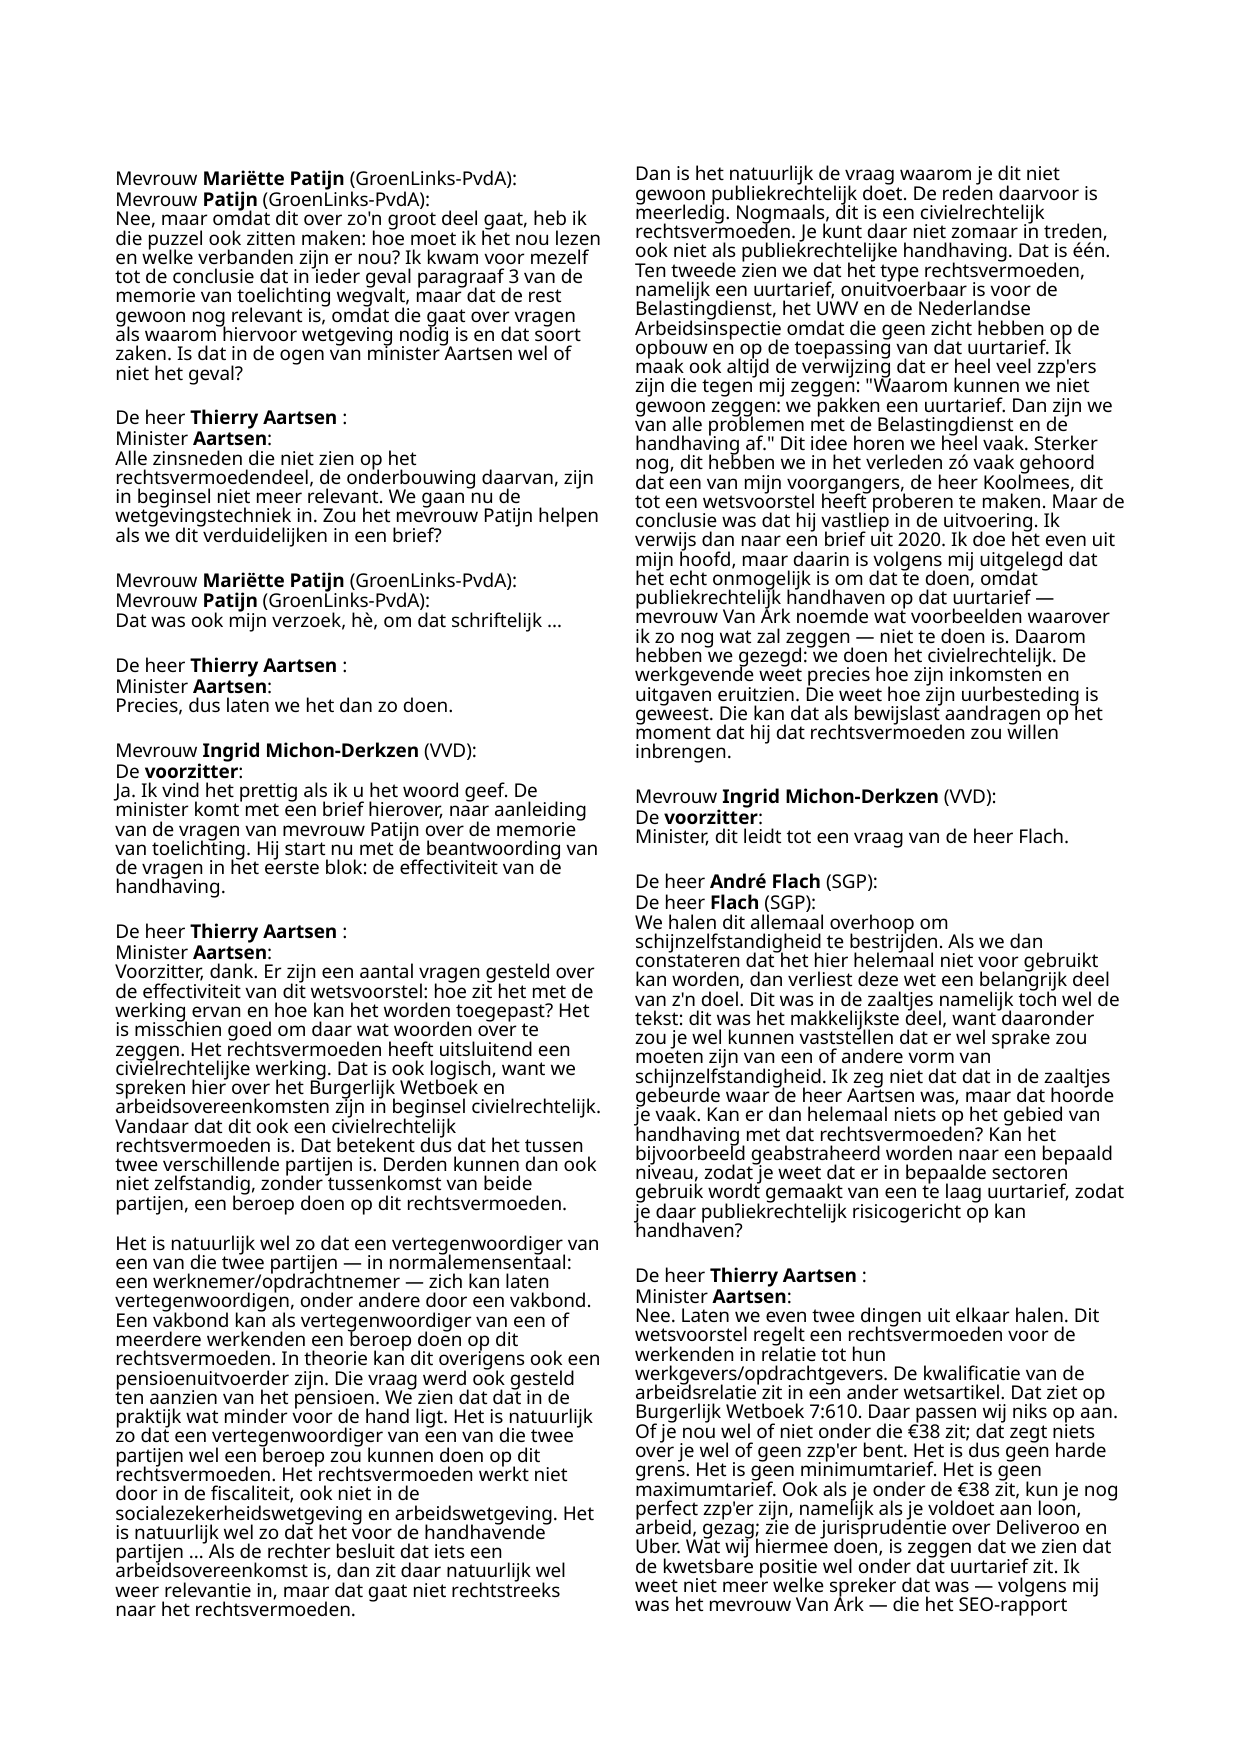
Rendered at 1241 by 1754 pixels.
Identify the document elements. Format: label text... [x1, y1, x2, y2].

text Mevrouw Ingrid Michon-Derkzen (VVD): [115, 737, 605, 763]
text De heer Flach (SGP): [635, 894, 1125, 914]
text Nee. Laten we even twee dingen uit elkaar halen. Dit wetsvoorstel regelt een rechtsvermoeden voor de werkenden in relatie tot hun werkgevers/opdrachtgevers. De kwalificatie van de arbeidsrelatie zit in een ander wetsartikel. Dat ziet op Burgerlijk Wetboek 7:610. Daar passen wij niks op aan. Of je nou wel of niet onder die €38 zit; dat zegt niets over je wel of geen zzp'er bent. Het is dus geen harde grens. Het is geen minimumtarief. Het is geen maximumtarief. Ook als je onder de €38 zit, kun je nog perfect zzp'er zijn, namelijk als je voldoet aan loon, arbeid, gezag; zie de jurisprudentie over Deliveroo en Uber. Wat wij hiermee doen, is zeggen dat we zien dat de kwetsbare positie wel onder dat uurtarief zit. Ik weet niet meer welke spreker dat was — volgens mij was het mevrouw Van Ark — die het SEO-rapport [635, 1307, 1125, 1615]
text Dat was ook mijn verzoek, hè, om dat schriftelijk … [115, 612, 605, 631]
text De voorzitter: [635, 809, 1125, 828]
text Mevrouw Mariëtte Patijn (GroenLinks-PvdA): [115, 567, 605, 592]
text Precies, dus laten we het dan zo doen. [115, 697, 605, 716]
text Minister Aartsen: [635, 1288, 1125, 1307]
text De heer André Flach (SGP): [635, 869, 1125, 894]
text Alle zinsneden die niet zien op het rechtsvermoedendeel, de onderbouwing daarvan, zijn in beginsel niet meer relevant. We gaan nu de wetgevingstechniek in. Zou het mevrouw Patijn helpen als we dit verduidelijken in een brief? [115, 449, 605, 546]
text Mevrouw Patijn (GroenLinks-PvdA): [115, 592, 605, 612]
text Mevrouw Patijn (GroenLinks-PvdA): [115, 191, 605, 210]
text Nee, maar omdat dit over zo'n groot deel gaat, heb ik die puzzel ook zitten maken: hoe moet ik het nou lezen en welke verbanden zijn er nou? Ik kwam voor mezelf tot de conclusie dat in ieder geval paragraaf 3 van de memorie van toelichting wegvalt, maar dat de rest gewoon nog relevant is, omdat die gaat over vragen als waarom hiervoor wetgeving nodig is en dat soort zaken. Is dat in de ogen van minister Aartsen wel of niet het geval? [115, 210, 605, 384]
text De heer Thierry Aartsen : [115, 918, 605, 944]
text Minister Aartsen: [115, 944, 605, 963]
text Voorzitter, dank. Er zijn een aantal vragen gesteld over de effectiviteit van dit wetsvoorstel: hoe zit het met de werking ervan en hoe kan het worden toegepast? Het is misschien goed om daar wat woorden over te zeggen. Het rechtsvermoeden heeft uitsluitend een civielrechtelijke werking. Dat is ook logisch, want we spreken hier over het Burgerlijk Wetboek en arbeidsovereenkomsten zijn in beginsel civielrechtelijk. Vandaar dat dit ook een civielrechtelijk rechtsvermoeden is. Dat betekent dus dat het tussen twee verschillende partijen is. Derden kunnen dan ook niet zelfstandig, zonder tussenkomst van beide partijen, een beroep doen op dit rechtsvermoeden. [115, 963, 605, 1214]
text Mevrouw Mariëtte Patijn (GroenLinks-PvdA): [115, 165, 605, 191]
text Het is natuurlijk wel zo dat een vertegenwoordiger van een van die twee partijen — in normalemensentaal: een werknemer/opdrachtnemer — zich kan laten vertegenwoordigen, onder andere door een vakbond. Een vakbond kan als vertegenwoordiger van een of meerdere werkenden een beroep doen op dit rechtsvermoeden. In theorie kan dit overigens ook een pensioenuitvoerder zijn. Die vraag werd ook gesteld ten aanzien van het pensioen. We zien dat dat in de praktijk wat minder voor de hand ligt. Het is natuurlijk zo dat een vertegenwoordiger van een van die twee partijen wel een beroep zou kunnen doen op dit rechtsvermoeden. Het rechtsvermoeden werkt niet door in de fiscaliteit, ook niet in de socialezekerheidswetgeving en arbeidswetgeving. Het is natuurlijk wel zo dat het voor de handhavende partijen … Als de rechter besluit dat iets een arbeidsovereenkomst is, dan zit daar natuurlijk wel weer relevantie in, maar dat gaat niet rechtstreeks naar het rechtsvermoeden. [115, 1235, 605, 1620]
text De heer Thierry Aartsen : [635, 1262, 1125, 1288]
text Minister Aartsen: [115, 430, 605, 449]
text De heer Thierry Aartsen : [115, 652, 605, 678]
text Dan is het natuurlijk de vraag waarom je dit niet gewoon publiekrechtelijk doet. De reden daarvoor is meerledig. Nogmaals, dit is een civielrechtelijk rechtsvermoeden. Je kunt daar niet zomaar in treden, ook niet als publiekrechtelijke handhaving. Dat is één. Ten tweede zien we dat het type rechtsvermoeden, namelijk een uurtarief, onuitvoerbaar is voor de Belastingdienst, het UWV en de Nederlandse Arbeidsinspectie omdat die geen zicht hebben op de opbouw en op de toepassing van dat uurtarief. Ik maak ook altijd de verwijzing dat er heel veel zzp'ers zijn die tegen mij zeggen: "Waarom kunnen we niet gewoon zeggen: we pakken een uurtarief. Dan zijn we van alle problemen met de Belastingdienst en de handhaving af." Dit idee horen we heel vaak. Sterker nog, dit hebben we in het verleden zó vaak gehoord dat een van mijn voorgangers, de heer Koolmees, dit tot een wetsvoorstel heeft proberen te maken. Maar de conclusie was dat hij vastliep in de uitvoering. Ik verwijs dan naar een brief uit 2020. Ik doe het even uit mijn hoofd, maar daarin is volgens mij uitgelegd dat het echt onmogelijk is om dat te doen, omdat publiekrechtelijk handhaven op dat uurtarief — mevrouw Van Ark noemde wat voorbeelden waarover ik zo nog wat zal zeggen — niet te doen is. Daarom hebben we gezegd: we doen het civielrechtelijk. De werkgevende weet precies hoe zijn inkomsten en uitgaven eruitzien. Die weet hoe zijn uurbesteding is geweest. Die kan dat als bewijslast aandragen op het moment dat hij dat rechtsvermoeden zou willen inbrengen. [635, 165, 1125, 763]
text De voorzitter: [115, 763, 605, 782]
text Ja. Ik vind het prettig als ik u het woord geef. De minister komt met een brief hierover, naar aanleiding van de vragen van mevrouw Patijn over de memorie van toelichting. Hij start nu met de beantwoording van de vragen in het eerste blok: de effectiviteit van de handhaving. [115, 782, 605, 898]
text Minister, dit leidt tot een vraag van de heer Flach. [635, 828, 1125, 848]
text Minister Aartsen: [115, 678, 605, 697]
text We halen dit allemaal overhoop om schijnzelfstandigheid te bestrijden. Als we dan constateren dat het hier helemaal niet voor gebruikt kan worden, dan verliest deze wet een belangrijk deel van z'n doel. Dit was in de zaaltjes namelijk toch wel de tekst: dit was het makkelijkste deel, want daaronder zou je wel kunnen vaststellen dat er wel sprake zou moeten zijn van een of andere vorm van schijnzelfstandigheid. Ik zeg niet dat dat in de zaaltjes gebeurde waar de heer Aartsen was, maar dat hoorde je vaak. Kan er dan helemaal niets op het gebied van handhaving met dat rechtsvermoeden? Kan het bijvoorbeeld geabstraheerd worden naar een bepaald niveau, zodat je weet dat er in bepaalde sectoren gebruik wordt gemaakt van een te laag uurtarief, zodat je daar publiekrechtelijk risicogericht op kan handhaven? [635, 914, 1125, 1241]
text Mevrouw Ingrid Michon-Derkzen (VVD): [635, 783, 1125, 809]
text De heer Thierry Aartsen : [115, 404, 605, 430]
